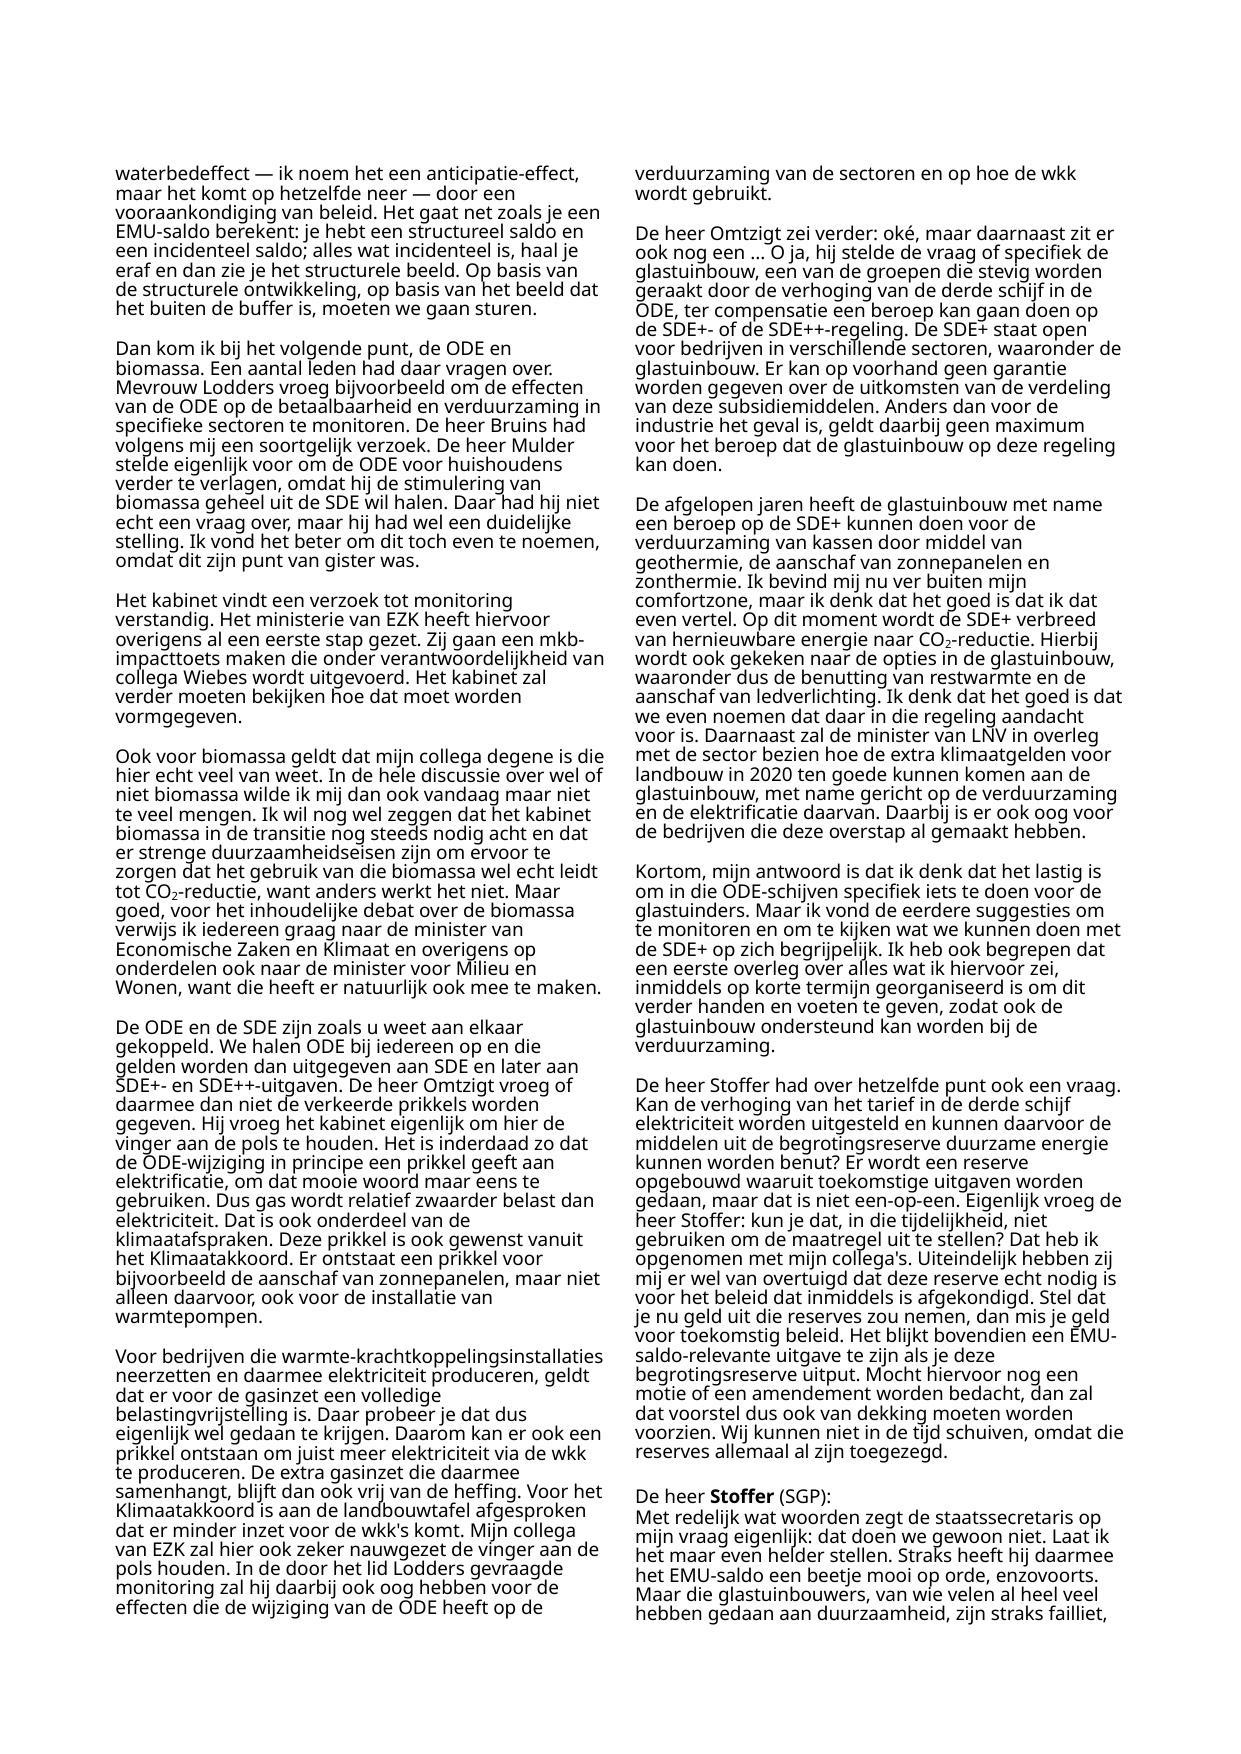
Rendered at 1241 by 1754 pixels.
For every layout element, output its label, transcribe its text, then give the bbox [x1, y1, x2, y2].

text De afgelopen jaren heeft de glastuinbouw met name een beroep op de SDE+ kunnen doen voor de verduurzaming van kassen door middel van geothermie, de aanschaf van zonnepanelen en zonthermie. Ik bevind mij nu ver buiten mijn comfortzone, maar ik denk dat het goed is dat ik dat even vertel. Op dit moment wordt de SDE+ verbreed van hernieuwbare energie naar CO2-reductie. Hierbij wordt ook gekeken naar de opties in de glastuinbouw, waaronder dus de benutting van restwarmte en de aanschaf van ledverlichting. Ik denk dat het goed is dat we even noemen dat daar in die regeling aandacht voor is. Daarnaast zal de minister van LNV in overleg met de sector bezien hoe de extra klimaatgelden voor landbouw in 2020 ten goede kunnen komen aan de glastuinbouw, met name gericht op de verduurzaming en de elektrificatie daarvan. Daarbij is er ook oog voor de bedrijven die deze overstap al gemaakt hebben. [635, 496, 1125, 843]
text De heer Stoffer had over hetzelfde punt ook een vraag. Kan de verhoging van het tarief in de derde schijf elektriciteit worden uitgesteld en kunnen daarvoor de middelen uit de begrotingsreserve duurzame energie kunnen worden benut? Er wordt een reserve opgebouwd waaruit toekomstige uitgaven worden gedaan, maar dat is niet een-op-een. Eigenlijk vroeg de heer Stoffer: kun je dat, in die tijdelijkheid, niet gebruiken om de maatregel uit te stellen? Dat heb ik opgenomen met mijn collega's. Uiteindelijk hebben zij mij er wel van overtuigd dat deze reserve echt nodig is voor het beleid dat inmiddels is afgekondigd. Stel dat je nu geld uit die reserves zou nemen, dan mis je geld voor toekomstig beleid. Het blijkt bovendien een EMU-saldo-relevante uitgave te zijn als je deze begrotingsreserve uitput. Mocht hiervoor nog een motie of een amendement worden bedacht, dan zal dat voorstel dus ook van dekking moeten worden voorzien. Wij kunnen niet in de tijd schuiven, omdat die reserves allemaal al zijn toegezegd. [635, 1077, 1125, 1462]
text verduurzaming van de sectoren en op hoe de wkk wordt gebruikt. [635, 165, 1125, 204]
text Met redelijk wat woorden zegt de staatssecretaris op mijn vraag eigenlijk: dat doen we gewoon niet. Laat ik het maar even helder stellen. Straks heeft hij daarmee het EMU-saldo een beetje mooi op orde, enzovoorts. Maar die glastuinbouwers, van wie velen al heel veel hebben gedaan aan duurzaamheid, zijn straks failliet, [635, 1509, 1125, 1624]
text De ODE en de SDE zijn zoals u weet aan elkaar gekoppeld. We halen ODE bij iedereen op en die gelden worden dan uitgegeven aan SDE en later aan SDE+- en SDE++-uitgaven. De heer Omtzigt vroeg of daarmee dan niet de verkeerde prikkels worden gegeven. Hij vroeg het kabinet eigenlijk om hier de vinger aan de pols te houden. Het is inderdaad zo dat de ODE-wijziging in principe een prikkel geeft aan elektrificatie, om dat mooie woord maar eens te gebruiken. Dus gas wordt relatief zwaarder belast dan elektriciteit. Dat is ook onderdeel van de klimaatafspraken. Deze prikkel is ook gewenst vanuit het Klimaatakkoord. Er ontstaat een prikkel voor bijvoorbeeld de aanschaf van zonnepanelen, maar niet alleen daarvoor, ook voor de installatie van warmtepompen. [115, 1019, 605, 1327]
text Kortom, mijn antwoord is dat ik denk dat het lastig is om in die ODE-schijven specifiek iets te doen voor de glastuinders. Maar ik vond de eerdere suggesties om te monitoren en om te kijken wat we kunnen doen met de SDE+ op zich begrijpelijk. Ik heb ook begrepen dat een eerste overleg over alles wat ik hiervoor zei, inmiddels op korte termijn georganiseerd is om dit verder handen en voeten te geven, zodat ook de glastuinbouw ondersteund kan worden bij de verduurzaming. [635, 863, 1125, 1056]
text waterbedeffect — ik noem het een anticipatie-effect, maar het komt op hetzelfde neer — door een vooraankondiging van beleid. Het gaat net zoals je een EMU-saldo berekent: je hebt een structureel saldo en een incidenteel saldo; alles wat incidenteel is, haal je eraf en dan zie je het structurele beeld. Op basis van de structurele ontwikkeling, op basis van het beeld dat het buiten de buffer is, moeten we gaan sturen. [115, 165, 605, 319]
text Voor bedrijven die warmte-krachtkoppelingsinstallaties neerzetten en daarmee elektriciteit produceren, geldt dat er voor de gasinzet een volledige belastingvrijstelling is. Daar probeer je dat dus eigenlijk wel gedaan te krijgen. Daarom kan er ook een prikkel ontstaan om juist meer elektriciteit via de wkk te produceren. De extra gasinzet die daarmee samenhangt, blijft dan ook vrij van de heffing. Voor het Klimaatakkoord is aan de landbouwtafel afgesproken dat er minder inzet voor de wkk's komt. Mijn collega van EZK zal hier ook zeker nauwgezet de vinger aan de pols houden. In de door het lid Lodders gevraagde monitoring zal hij daarbij ook oog hebben voor de effecten die de wijziging van de ODE heeft op de [115, 1348, 605, 1618]
text De heer Omtzigt zei verder: oké, maar daarnaast zit er ook nog een ... O ja, hij stelde de vraag of specifiek de glastuinbouw, een van de groepen die stevig worden geraakt door de verhoging van de derde schijf in de ODE, ter compensatie een beroep kan gaan doen op de SDE+- of de SDE++-regeling. De SDE+ staat open voor bedrijven in verschillende sectoren, waaronder de glastuinbouw. Er kan op voorhand geen garantie worden gegeven over de uitkomsten van de verdeling van deze subsidiemiddelen. Anders dan voor de industrie het geval is, geldt daarbij geen maximum voor het beroep dat de glastuinbouw op deze regeling kan doen. [635, 224, 1125, 475]
text Het kabinet vindt een verzoek tot monitoring verstandig. Het ministerie van EZK heeft hiervoor overigens al een eerste stap gezet. Zij gaan een mkb-impacttoets maken die onder verantwoordelijkheid van collega Wiebes wordt uitgevoerd. Het kabinet zal verder moeten bekijken hoe dat moet worden vormgegeven. [115, 592, 605, 727]
text Dan kom ik bij het volgende punt, de ODE en biomassa. Een aantal leden had daar vragen over. Mevrouw Lodders vroeg bijvoorbeeld om de effecten van de ODE op de betaalbaarheid en verduurzaming in specifieke sectoren te monitoren. De heer Bruins had volgens mij een soortgelijk verzoek. De heer Mulder stelde eigenlijk voor om de ODE voor huishoudens verder te verlagen, omdat hij de stimulering van biomassa geheel uit de SDE wil halen. Daar had hij niet echt een vraag over, maar hij had wel een duidelijke stelling. Ik vond het beter om dit toch even te noemen, omdat dit zijn punt van gister was. [115, 340, 605, 571]
text Ook voor biomassa geldt dat mijn collega degene is die hier echt veel van weet. In de hele discussie over wel of niet biomassa wilde ik mij dan ook vandaag maar niet te veel mengen. Ik wil nog wel zeggen dat het kabinet biomassa in de transitie nog steeds nodig acht en dat er strenge duurzaamheidseisen zijn om ervoor te zorgen dat het gebruik van die biomassa wel echt leidt tot CO2-reductie, want anders werkt het niet. Maar goed, voor het inhoudelijke debat over de biomassa verwijs ik iedereen graag naar de minister van Economische Zaken en Klimaat en overigens op onderdelen ook naar de minister voor Milieu en Wonen, want die heeft er natuurlijk ook mee te maken. [115, 748, 605, 998]
text De heer Stoffer (SGP): [635, 1483, 1125, 1509]
